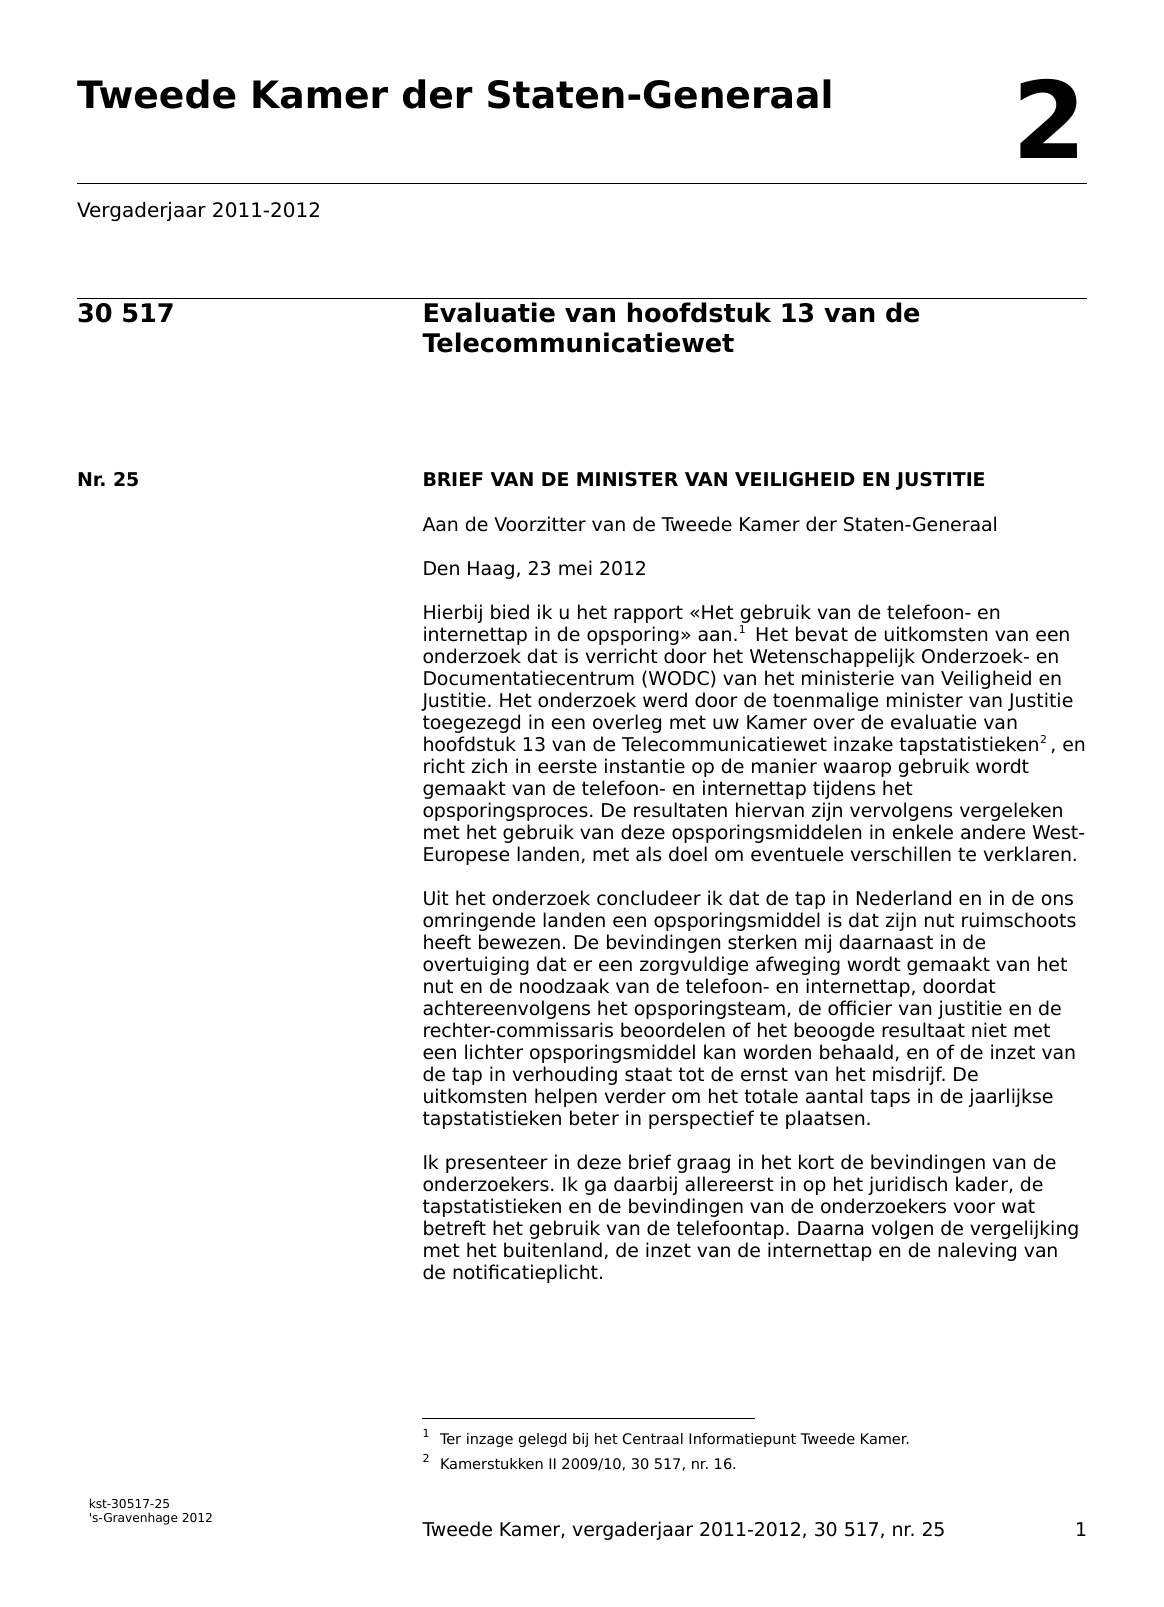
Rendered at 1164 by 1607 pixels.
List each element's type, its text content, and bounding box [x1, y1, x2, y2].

table_header Tweede Kamer der Staten-Generaal [77, 59, 886, 183]
text 's-Gravenhage 2012 [88, 1511, 323, 1525]
table_cell Vergaderjaar 2011-2012 [77, 184, 1087, 298]
text Den Haag, 23 mei 2012 [422, 558, 1087, 580]
table_header 2 [886, 59, 1087, 183]
text Kamerstukken II 2009/10, 30 517, nr. 16. [422, 1452, 1087, 1474]
text kst-30517-25 [88, 1497, 323, 1511]
text Ter inzage gelegd bij het Centraal Informatiepunt Tweede Kamer. [422, 1427, 1087, 1449]
text Ik presenteer in deze brief graag in het kort de bevindingen van de onderzoekers. Ik ga daarbij allereerst in op het juridisch kader, de tapstatistieken en de bevindingen van de onderzoekers voor wat betreft het gebruik van de telefoontap. Daarna volgen de vergelijking met het buitenland, de inzet van de internettap en de naleving van de notificatieplicht. [422, 1152, 1087, 1284]
text Aan de Voorzitter van de Tweede Kamer der Staten-Generaal [422, 513, 1087, 536]
text Uit het onderzoek concludeer ik dat de tap in Nederland en in de ons omringende landen een opsporingsmiddel is dat zijn nut ruimschoots heeft bewezen. De bevindingen sterken mij daarnaast in de overtuiging dat er een zorgvuldige afweging wordt gemaakt van het nut en de noodzaak van de telefoon- en internettap, doordat achtereenvolgens het opsporingsteam, de officier van justitie en de rechter-commissaris beoordelen of het beoogde resultaat niet met een lichter opsporingsmiddel kan worden behaald, en of de inzet van de tap in verhouding staat tot de ernst van het misdrijf. De uitkomsten helpen verder om het totale aantal taps in de jaarlijkse tapstatistieken beter in perspectief te plaatsen. [422, 888, 1087, 1129]
subtitle Nr. 25 BRIEF VAN DE MINISTER VAN VEILIGHEID EN JUSTITIE [77, 469, 1087, 491]
subtitle 30 517 Evaluatie van hoofdstuk 13 van de Telecommunicatiewet [77, 299, 1087, 358]
text Hierbij bied ik u het rapport «Het gebruik van de telefoon- en internettap in de opsporing» aan. Het bevat de uitkomsten van een onderzoek dat is verricht door het Wetenschappelijk Onderzoek- en Documentatiecentrum (WODC) van het ministerie van Veiligheid en Justitie. Het onderzoek werd door de toenmalige minister van Justitie toegezegd in een overleg met uw Kamer over de evaluatie van hoofdstuk 13 van de Telecommunicatiewet inzake tapstatistieken, en richt zich in eerste instantie op de manier waarop gebruik wordt gemaakt van de telefoon- en internettap tijdens het opsporingsproces. De resultaten hiervan zijn vervolgens vergeleken met het gebruik van deze opsporingsmiddelen in enkele andere West-Europese landen, met als doel om eventuele verschillen te verklaren. [422, 602, 1087, 866]
